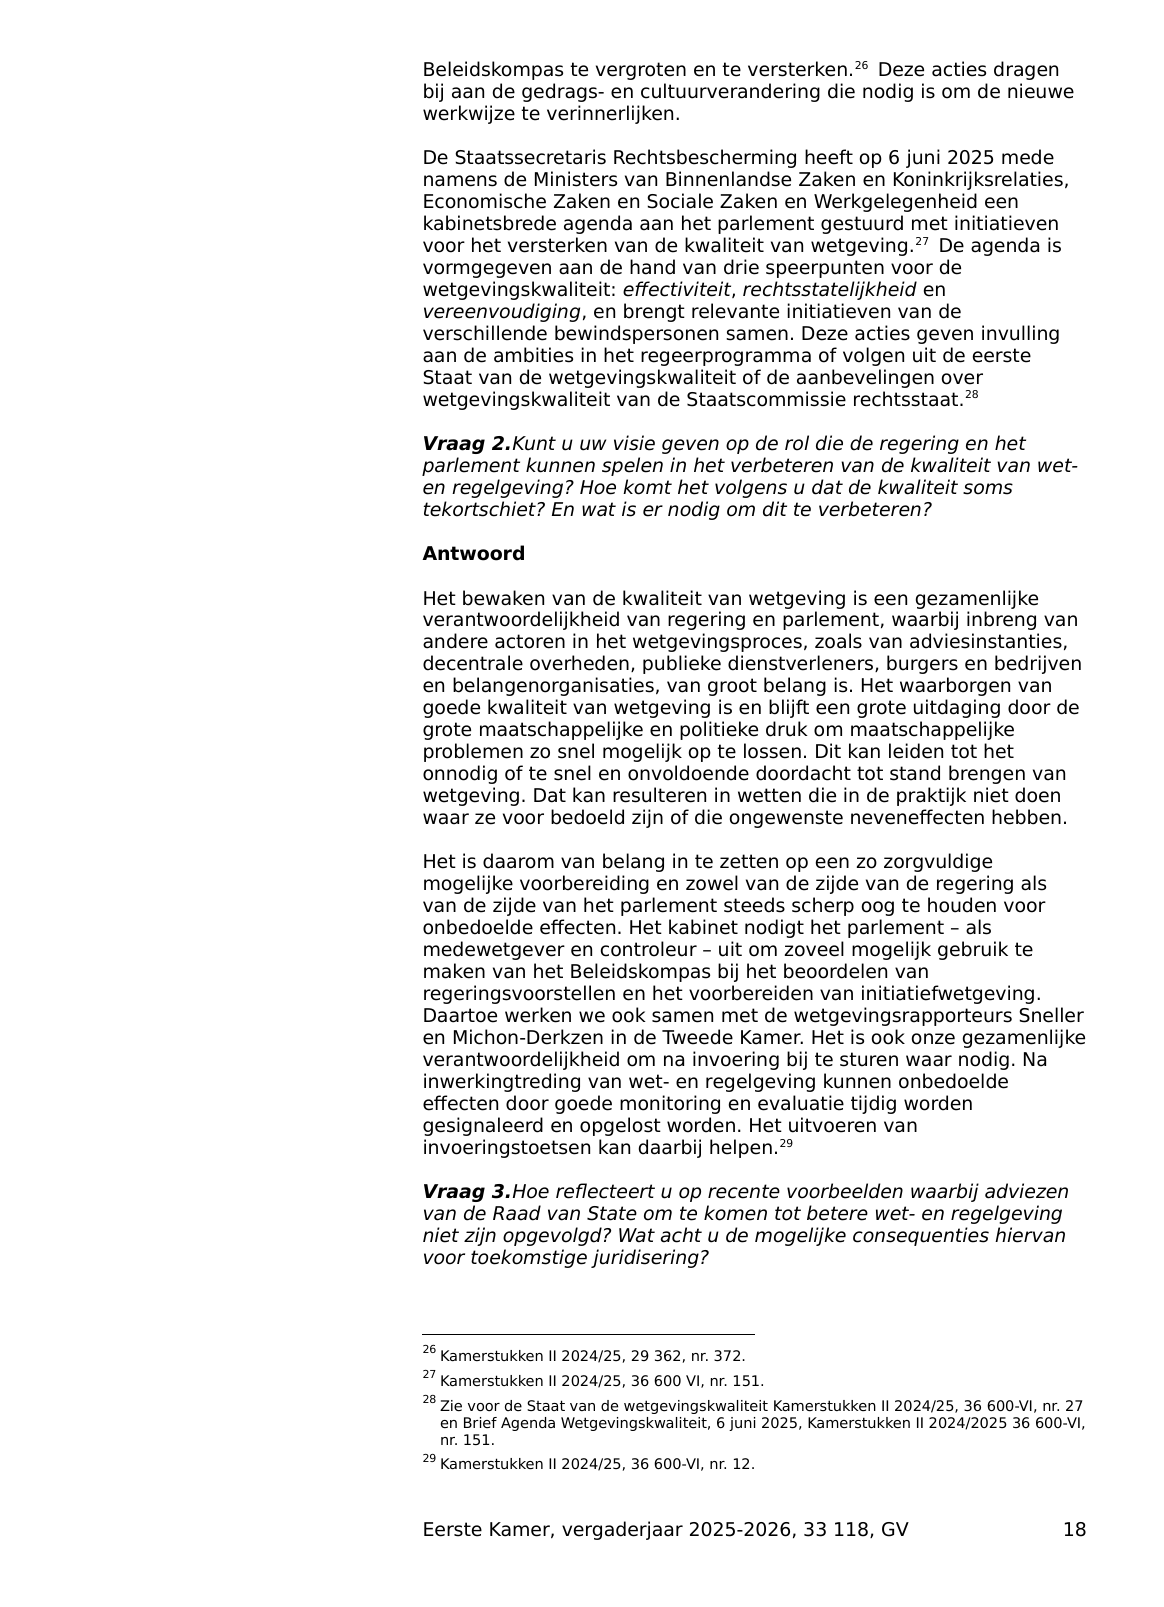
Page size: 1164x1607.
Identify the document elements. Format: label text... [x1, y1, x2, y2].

text Vraag 3.Hoe reflecteert u op recente voorbeelden waarbij adviezen van de Raad van State om te komen tot betere wet- en regelgeving niet zijn opgevolgd? Wat acht u de mogelijke consequenties hiervan voor toekomstige juridisering? [422, 1181, 1087, 1269]
text Beleidskompas te vergroten en te versterken. Deze acties dragen bij aan de gedrags- en cultuurverandering die nodig is om de nieuwe werkwijze te verinnerlijken. [422, 59, 1087, 125]
subtitle Antwoord [422, 543, 1087, 565]
text Kamerstukken II 2024/25, 36 600 VI, nr. 151. [422, 1368, 1087, 1391]
text Het is daarom van belang in te zetten op een zo zorgvuldige mogelijke voorbereiding en zowel van de zijde van de regering als van de zijde van het parlement steeds scherp oog te houden voor onbedoelde effecten. Het kabinet nodigt het parlement – als medewetgever en controleur – uit om zoveel mogelijk gebruik te maken van het Beleidskompas bij het beoordelen van regeringsvoorstellen en het voorbereiden van initiatiefwetgeving. Daartoe werken we ook samen met de wetgevingsrapporteurs Sneller en Michon-Derkzen in de Tweede Kamer. Het is ook onze gezamenlijke verantwoordelijkheid om na invoering bij te sturen waar nodig. Na inwerkingtreding van wet- en regelgeving kunnen onbedoelde effecten door goede monitoring en evaluatie tijdig worden gesignaleerd en opgelost worden. Het uitvoeren van invoeringstoetsen kan daarbij helpen. [422, 851, 1087, 1159]
text Het bewaken van de kwaliteit van wetgeving is een gezamenlijke verantwoordelijkheid van regering en parlement, waarbij inbreng van andere actoren in het wetgevingsproces, zoals van adviesinstanties, decentrale overheden, publieke dienstverleners, burgers en bedrijven en belangenorganisaties, van groot belang is. Het waarborgen van goede kwaliteit van wetgeving is en blijft een grote uitdaging door de grote maatschappelijke en politieke druk om maatschappelijke problemen zo snel mogelijk op te lossen. Dit kan leiden tot het onnodig of te snel en onvoldoende doordacht tot stand brengen van wetgeving. Dat kan resulteren in wetten die in de praktijk niet doen waar ze voor bedoeld zijn of die ongewenste neveneffecten hebben. [422, 587, 1087, 829]
text De Staatssecretaris Rechtsbescherming heeft op 6 juni 2025 mede namens de Ministers van Binnenlandse Zaken en Koninkrijksrelaties, Economische Zaken en Sociale Zaken en Werkgelegenheid een kabinetsbrede agenda aan het parlement gestuurd met initiatieven voor het versterken van de kwaliteit van wetgeving. De agenda is vormgegeven aan de hand van drie speerpunten voor de wetgevingskwaliteit: effectiviteit, rechtsstatelijkheid en vereenvoudiging, en brengt relevante initiatieven van de verschillende bewindspersonen samen. Deze acties geven invulling aan de ambities in het regeerprogramma of volgen uit de eerste Staat van de wetgevingskwaliteit of de aanbevelingen over wetgevingskwaliteit van de Staatscommissie rechtsstaat. [422, 147, 1087, 411]
text Vraag 2.Kunt u uw visie geven op de rol die de regering en het parlement kunnen spelen in het verbeteren van de kwaliteit van wet- en regelgeving? Hoe komt het volgens u dat de kwaliteit soms tekortschiet? En wat is er nodig om dit te verbeteren? [422, 433, 1087, 521]
text Zie voor de Staat van de wetgevingskwaliteit Kamerstukken II 2024/25, 36 600-VI, nr. 27 en Brief Agenda Wetgevingskwaliteit, 6 juni 2025, Kamerstukken II 2024/2025 36 600-VI, nr. 151. [422, 1393, 1087, 1449]
text Kamerstukken II 2024/25, 36 600-VI, nr. 12. [422, 1452, 1087, 1474]
text Kamerstukken II 2024/25, 29 362, nr. 372. [422, 1343, 1087, 1366]
